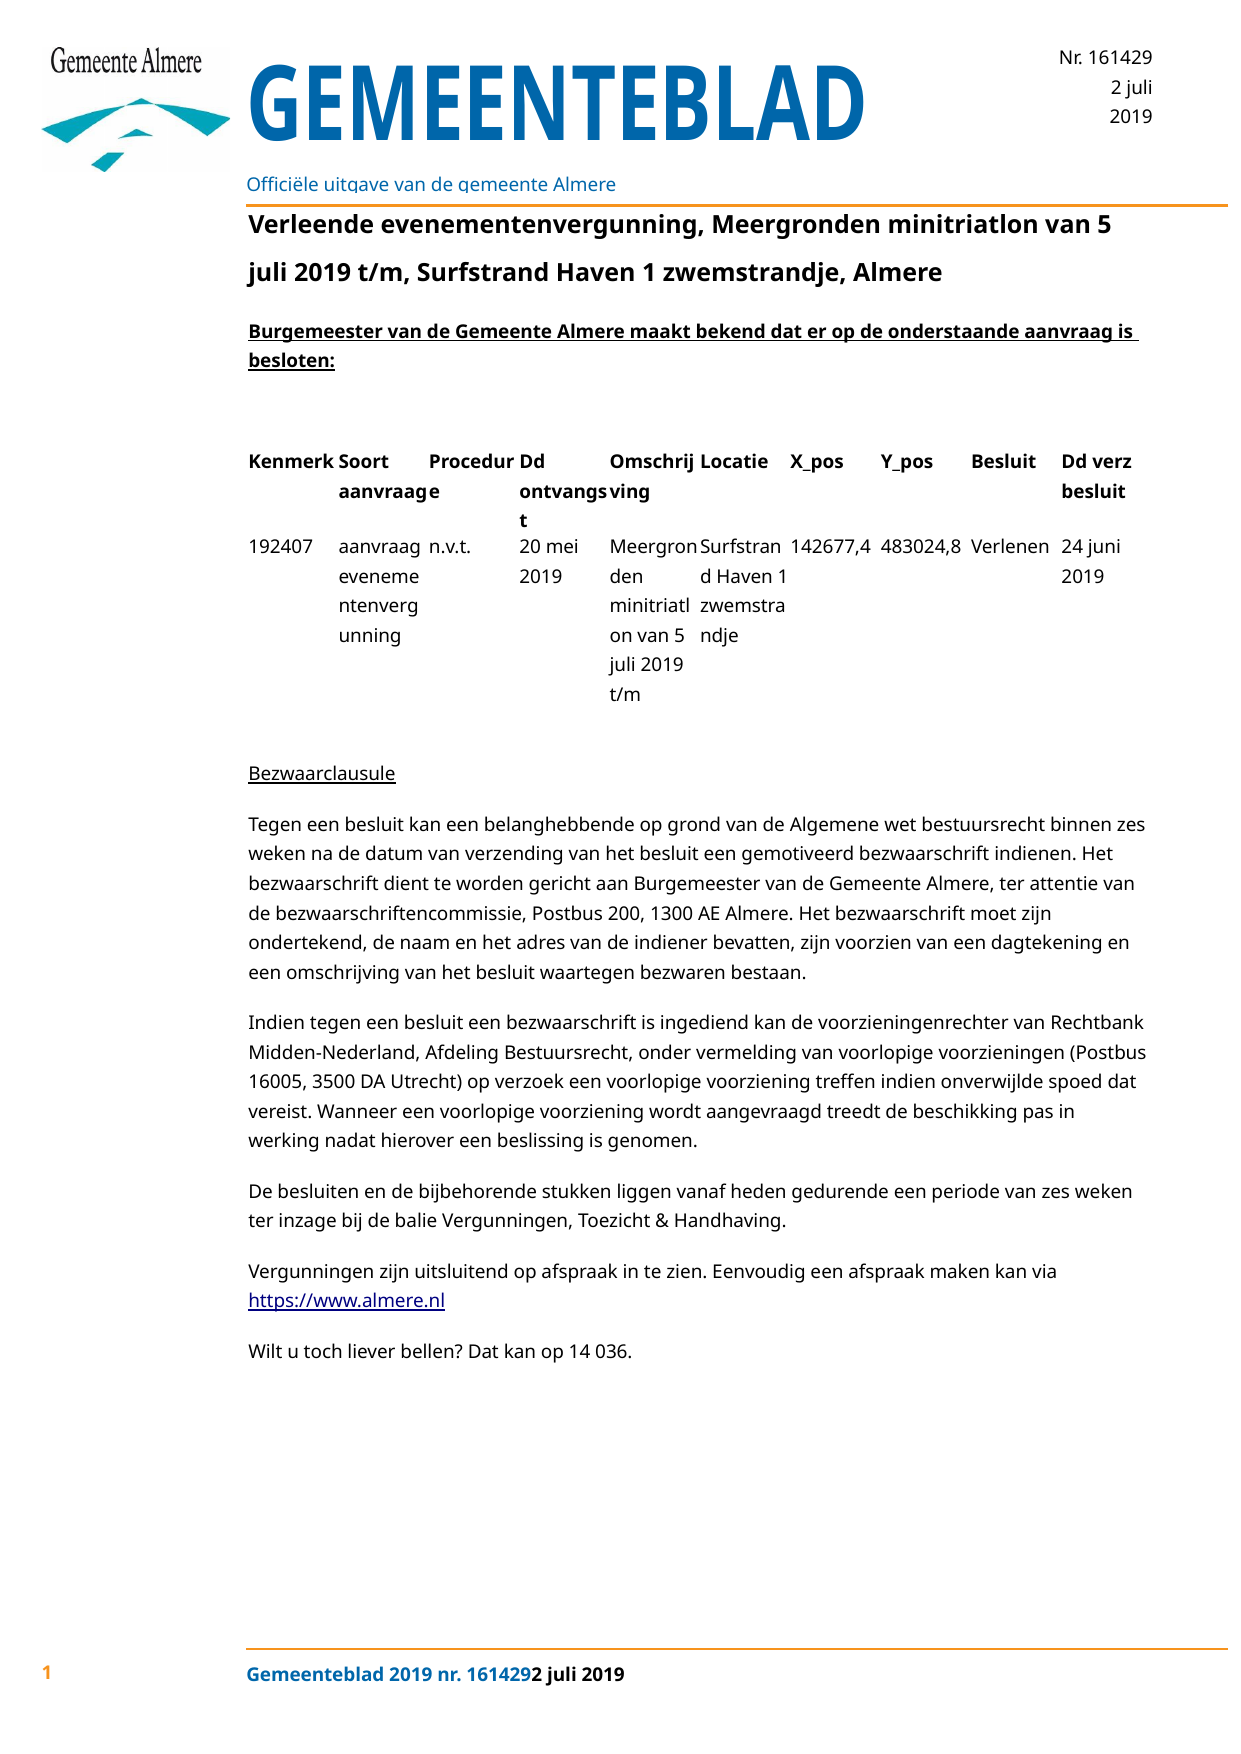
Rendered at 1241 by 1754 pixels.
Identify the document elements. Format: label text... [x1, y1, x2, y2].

text Wilt u toch liever bellen? Dat kan op 14 036. [248, 1338, 1152, 1364]
table_header Kenmerk [248, 449, 338, 533]
table_header Y_pos [881, 449, 971, 533]
table_header Soort aanvraag [338, 449, 429, 533]
table_cell 192407 [248, 533, 338, 707]
picture [41, 47, 231, 172]
table_header Besluit [971, 449, 1061, 533]
text Vergunningen zijn uitsluitend op afspraak in te zien. Eenvoudig een afspraak maken kan via https://www.almere.nl [248, 1258, 1152, 1313]
table_cell Verlenen [971, 533, 1061, 707]
table_header Dd ontvangst [519, 449, 609, 533]
table_header Procedure [429, 449, 519, 533]
table_header Omschrijving [609, 449, 700, 533]
table_cell 20 mei 2019 [519, 533, 609, 707]
table_header Dd verz besluit [1061, 449, 1152, 533]
text Verleende evenementenvergunning, Meergronden minitriatlon van 5 juli 2019 t/m, Surfstrand Haven 1 zwemstrandje, Almere [248, 207, 1152, 288]
table_cell Meergronden minitriatlon van 5 juli 2019 t/m [609, 533, 700, 707]
table_cell n.v.t. [429, 533, 519, 707]
table_cell aanvraag evenementenvergunning [338, 533, 429, 707]
table_cell Surfstrand Haven 1 zwemstrandje [700, 533, 790, 707]
table_cell 142677,4 [790, 533, 881, 707]
text Tegen een besluit kan een belanghebbende op grond van de Algemene wet bestuursrecht binnen zes weken na de datum van verzending van het besluit een gemotiveerd bezwaarschrift indienen. Het bezwaarschrift dient te worden gericht aan Burgemeester van de Gemeente Almere, ter attentie van de bezwaarschriftencommissie, Postbus 200, 1300 AE Almere. Het bezwaarschrift moet zijn ondertekend, de naam en het adres van de indiener bevatten, zijn voorzien van een dagtekening en een omschrijving van het besluit waartegen bezwaren bestaan. [248, 811, 1152, 985]
table_header Locatie [700, 449, 790, 533]
text Indien tegen een besluit een bezwaarschrift is ingediend kan de voorzieningenrechter van Rechtbank Midden-Nederland, Afdeling Bestuursrecht, onder vermelding van voorlopige voorzieningen (Postbus 16005, 3500 DA Utrecht) op verzoek een voorlopige voorziening treffen indien onverwijlde spoed dat vereist. Wanneer een voorlopige voorziening wordt aangevraagd treedt de beschikking pas in werking nadat hierover een beslissing is genomen. [248, 1009, 1152, 1153]
text Burgemeester van de Gemeente Almere maakt bekend dat er op de onderstaande aanvraag is besloten: [248, 318, 1152, 373]
text De besluiten en de bijbehorende stukken liggen vanaf heden gedurende een periode van zes weken ter inzage bij de balie Vergunningen, Toezicht & Handhaving. [248, 1178, 1152, 1233]
text Bezwaarclausule [248, 761, 1152, 786]
table_header X_pos [790, 449, 881, 533]
table_cell 24 juni 2019 [1061, 533, 1152, 707]
table_cell 483024,8 [881, 533, 971, 707]
